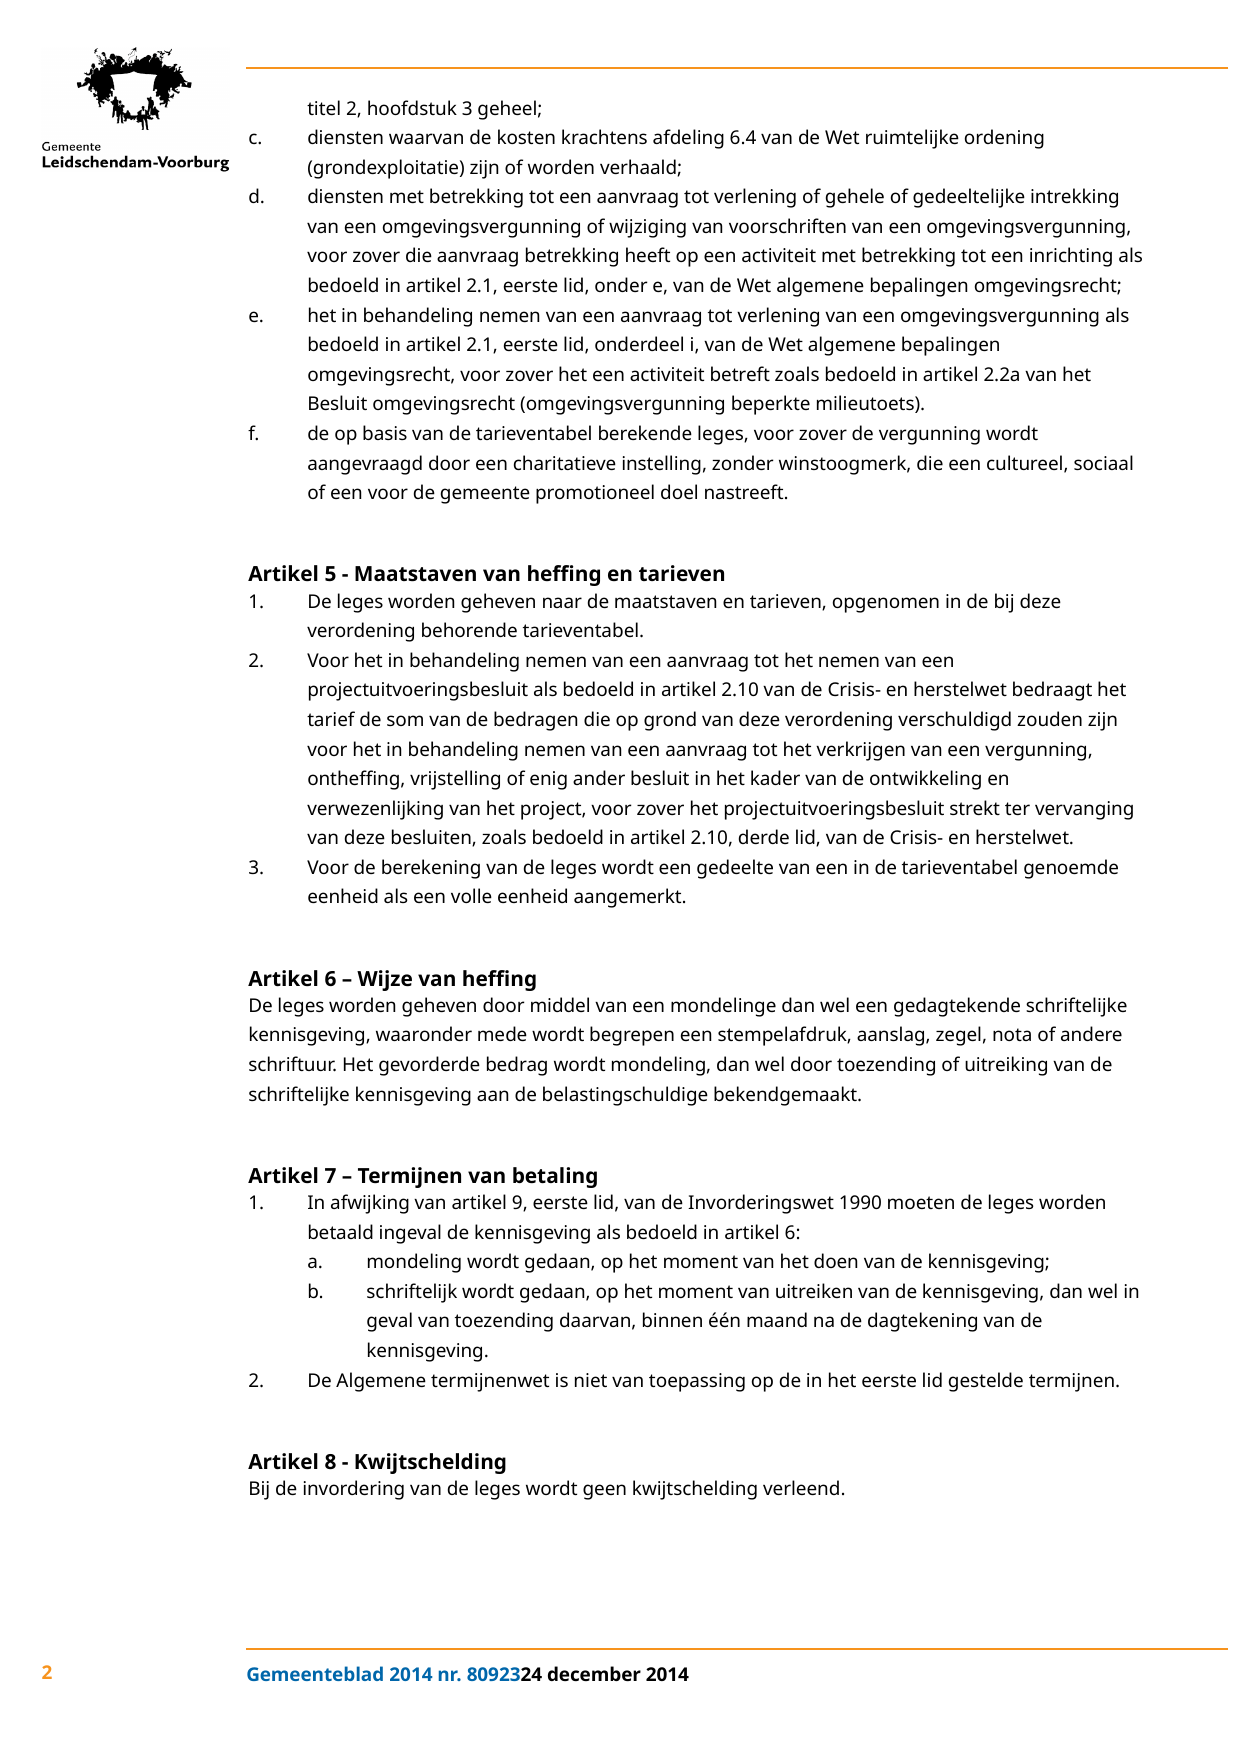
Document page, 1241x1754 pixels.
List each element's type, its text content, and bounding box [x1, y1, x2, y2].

list de op basis van de tarieventabel berekende leges, voor zover de vergunning wordt aangevraagd door een charitatieve instelling, zonder winstoogmerk, die een cultureel, sociaal of een voor de gemeente promotioneel doel nastreeft. [248, 420, 1152, 505]
text Artikel 5 - Maatstaven van heffing en tarieven [248, 559, 1152, 588]
text Bij de invordering van de leges wordt geen kwijtschelding verleend. [248, 1475, 1152, 1501]
text Artikel 7 – Termijnen van betaling [248, 1161, 1152, 1189]
list De leges worden geheven naar de maatstaven en tarieven, opgenomen in de bij deze verordening behorende tarieventabel. [248, 588, 1152, 643]
list titel 2, hoofdstuk 3 geheel; [248, 95, 1152, 121]
list mondeling wordt gedaan, op het moment van het doen van de kennisgeving; [307, 1248, 1152, 1274]
list In afwijking van artikel 9, eerste lid, van de Invorderingswet 1990 moeten de leges worden betaald ingeval de kennisgeving als bedoeld in artikel 6: [248, 1189, 1152, 1244]
list schriftelijk wordt gedaan, op het moment van uitreiken van de kennisgeving, dan wel in geval van toezending daarvan, binnen één maand na de dagtekening van de kennisgeving. [307, 1278, 1152, 1363]
picture [41, 47, 231, 172]
list Voor het in behandeling nemen van een aanvraag tot het nemen van een projectuitvoeringsbesluit als bedoeld in artikel 2.10 van de Crisis- en herstelwet bedraagt het tarief de som van de bedragen die op grond van deze verordening verschuldigd zouden zijn voor het in behandeling nemen van een aanvraag tot het verkrijgen van een vergunning, ontheffing, vrijstelling of enig ander besluit in het kader van de ontwikkeling en verwezenlijking van het project, voor zover het projectuitvoeringsbesluit strekt ter vervanging van deze besluiten, zoals bedoeld in artikel 2.10, derde lid, van de Crisis- en herstelwet. [248, 647, 1152, 850]
list De Algemene termijnenwet is niet van toepassing op de in het eerste lid gestelde termijnen. [248, 1367, 1152, 1392]
text Artikel 8 - Kwijtschelding [248, 1447, 1152, 1475]
text De leges worden geheven door middel van een mondelinge dan wel een gedagtekende schriftelijke kennisgeving, waaronder mede wordt begrepen een stempelafdruk, aanslag, zegel, nota of andere schriftuur. Het gevorderde bedrag wordt mondeling, dan wel door toezending of uitreiking van de schriftelijke kennisgeving aan de belastingschuldige bekendgemaakt. [248, 992, 1152, 1107]
list het in behandeling nemen van een aanvraag tot verlening van een omgevingsvergunning als bedoeld in artikel 2.1, eerste lid, onderdeel i, van de Wet algemene bepalingen omgevingsrecht, voor zover het een activiteit betreft zoals bedoeld in artikel 2.2a van het Besluit omgevingsrecht (omgevingsvergunning beperkte milieutoets). [248, 302, 1152, 416]
list diensten waarvan de kosten krachtens afdeling 6.4 van de Wet ruimtelijke ordening (grondexploitatie) zijn of worden verhaald; [248, 124, 1152, 180]
list diensten met betrekking tot een aanvraag tot verlening of gehele of gedeeltelijke intrekking van een omgevingsvergunning of wijziging van voorschriften van een omgevingsvergunning, voor zover die aanvraag betrekking heeft op een activiteit met betrekking tot een inrichting als bedoeld in artikel 2.1, eerste lid, onder e, van de Wet algemene bepalingen omgevingsrecht; [248, 183, 1152, 298]
list Voor de berekening van de leges wordt een gedeelte van een in de tarieventabel genoemde eenheid als een volle eenheid aangemerkt. [248, 854, 1152, 909]
text Artikel 6 – Wijze van heffing [248, 964, 1152, 992]
